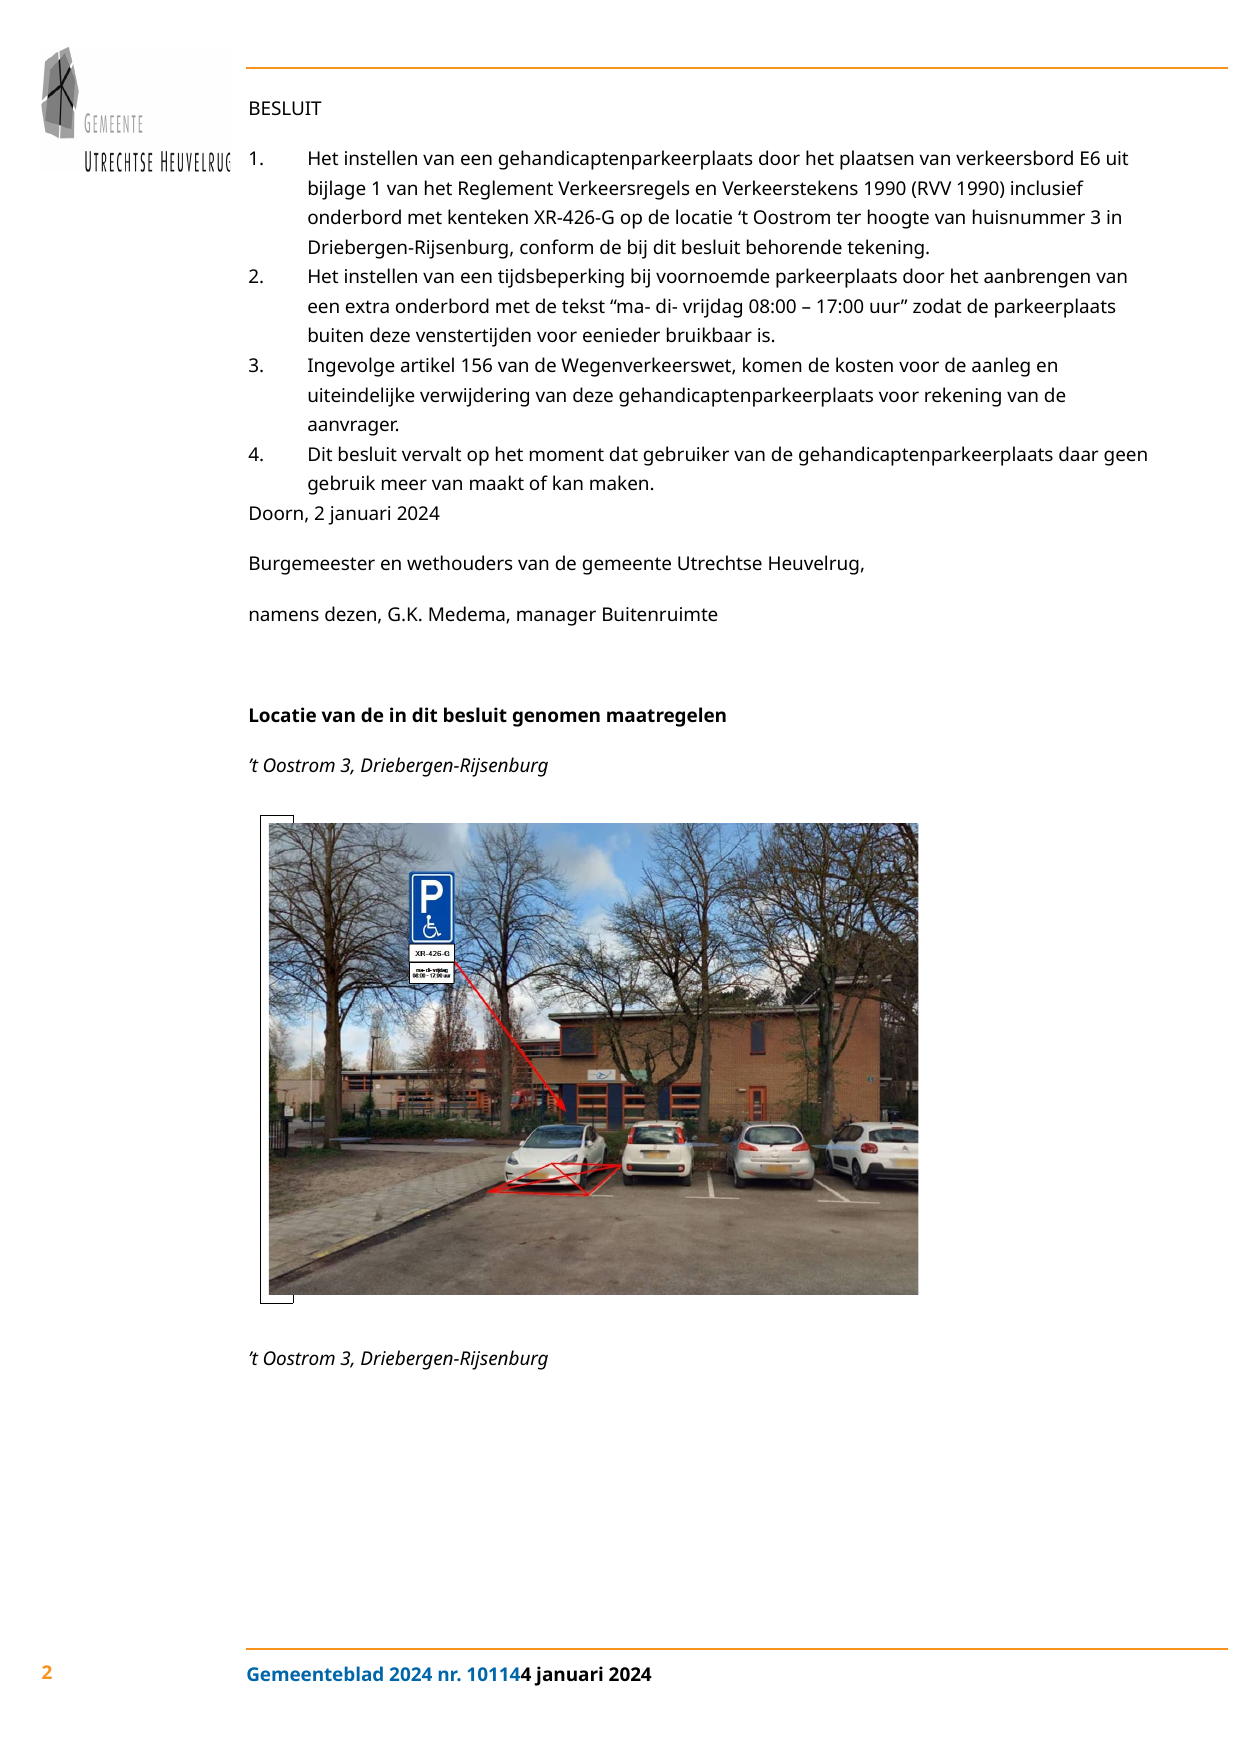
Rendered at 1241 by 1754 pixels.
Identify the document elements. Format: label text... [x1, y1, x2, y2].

list Dit besluit vervalt op het moment dat gebruiker van de gehandicaptenparkeerplaats daar geen gebruik meer van maakt of kan maken. [248, 441, 1152, 496]
text Doorn, 2 januari 2024 [248, 500, 1152, 526]
text BESLUIT [248, 95, 1152, 121]
list Het instellen van een gehandicaptenparkeerplaats door het plaatsen van verkeersbord E6 uit bijlage 1 van het Reglement Verkeersregels en Verkeerstekens 1990 (RVV 1990) inclusief onderbord met kenteken XR-426-G op de locatie ‘t Oostrom ter hoogte van huisnummer 3 in Driebergen-Rijsenburg, conform de bij dit besluit behorende tekening. [248, 145, 1152, 260]
list Ingevolge artikel 156 van de Wegenverkeerswet, komen de kosten voor de aanleg en uiteindelijke verwijdering van deze gehandicaptenparkeerplaats voor rekening van de aanvrager. [248, 352, 1152, 437]
picture [268, 823, 919, 1295]
text Burgemeester en wethouders van de gemeente Utrechtse Heuvelrug, [248, 551, 1152, 576]
text namens dezen, G.K. Medema, manager Buitenruimte [248, 601, 1152, 627]
list Het instellen van een tijdsbeperking bij voornoemde parkeerplaats door het aanbrengen van een extra onderbord met de tekst “ma- di- vrijdag 08:00 – 17:00 uur” zodat de parkeerplaats buiten deze venstertijden voor eenieder bruikbaar is. [248, 263, 1152, 348]
text Locatie van de in dit besluit genomen maatregelen [248, 702, 1152, 728]
text ’t Oostrom 3, Driebergen-Rijsenburg [248, 1345, 1152, 1371]
picture [41, 47, 231, 172]
text ’t Oostrom 3, Driebergen-Rijsenburg [248, 752, 1152, 778]
